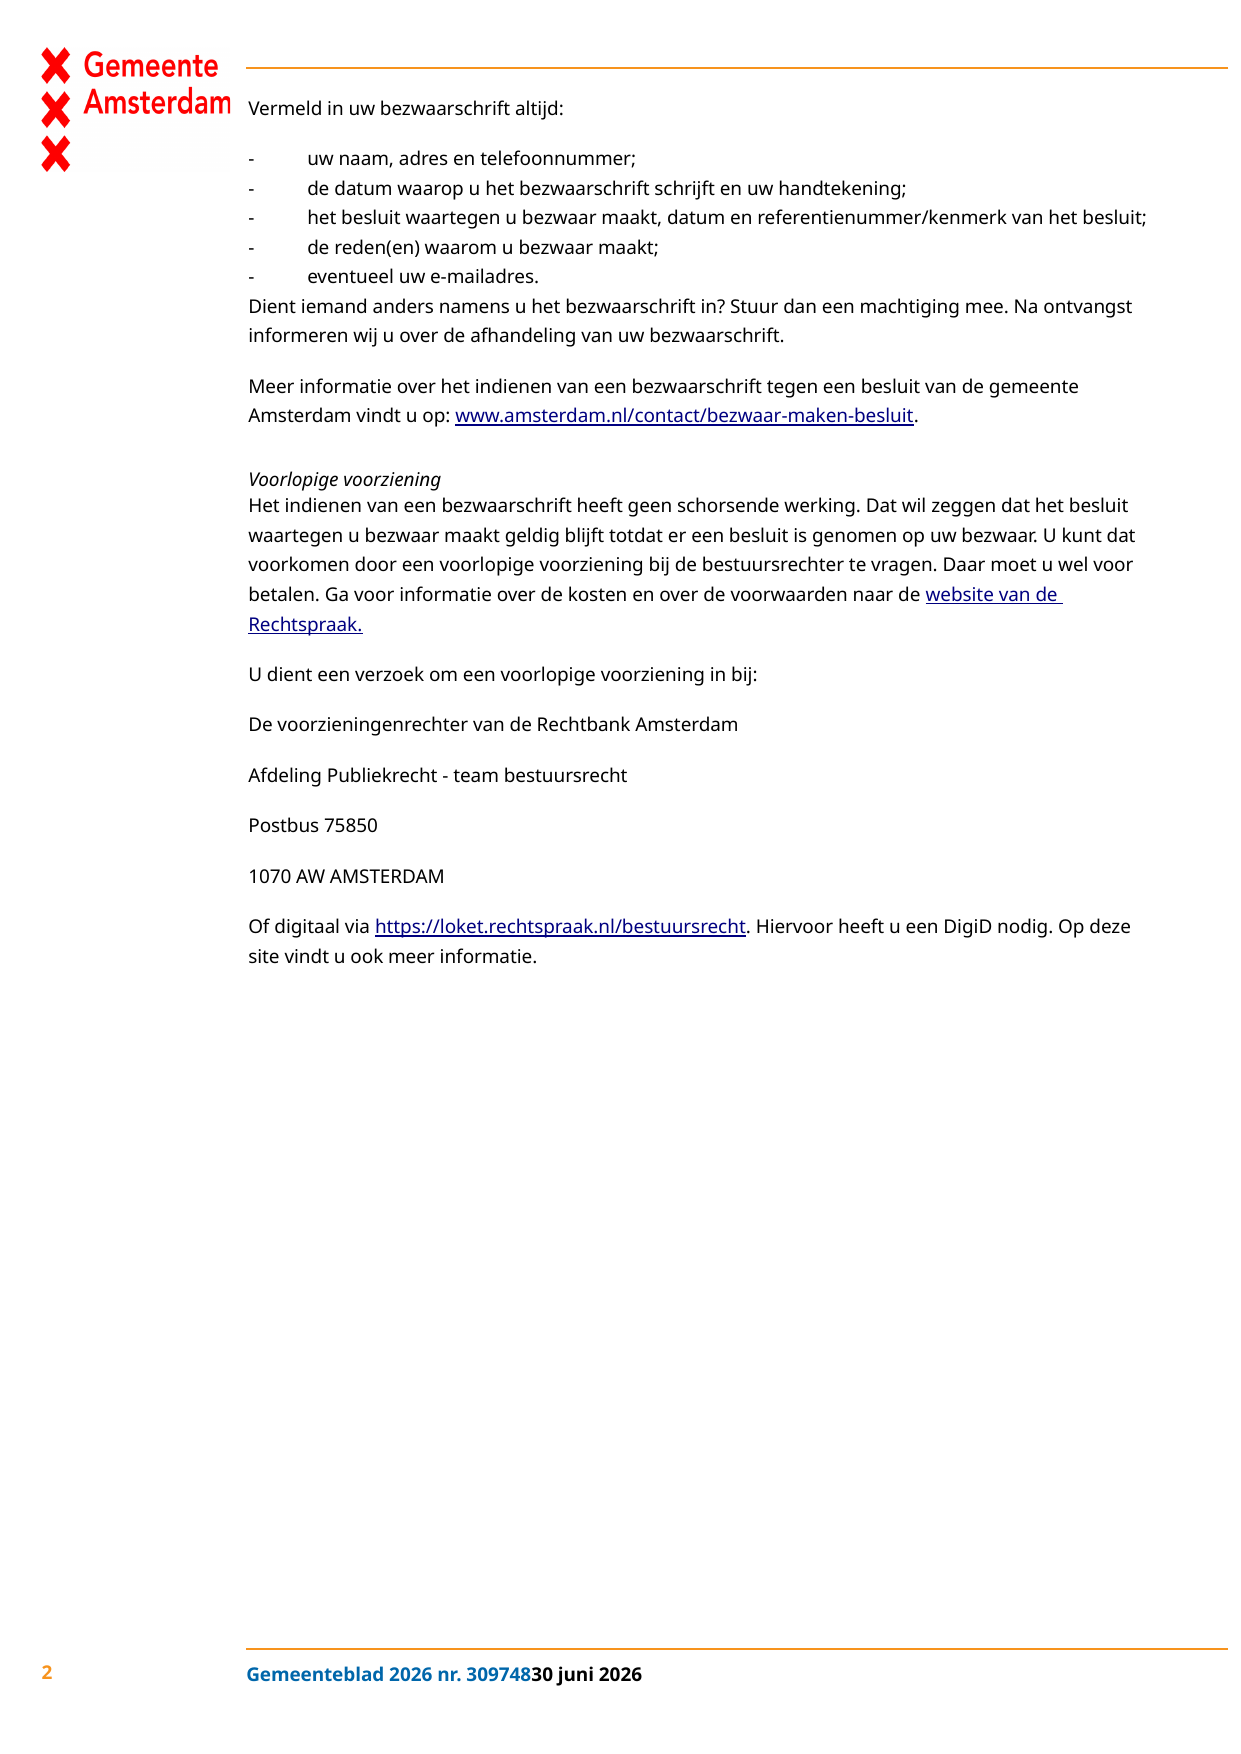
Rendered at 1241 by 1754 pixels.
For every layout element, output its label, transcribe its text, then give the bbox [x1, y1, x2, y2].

text De voorzieningenrechter van de Rechtbank Amsterdam [248, 712, 1152, 737]
text 1070 AW AMSTERDAM [248, 863, 1152, 888]
text Vermeld in uw bezwaarschrift altijd: [248, 95, 1152, 121]
text Voorlopige voorziening [248, 467, 1152, 492]
text Dient iemand anders namens u het bezwaarschrift in? Stuur dan een machtiging mee. Na ontvangst informeren wij u over de afhandeling van uw bezwaarschrift. [248, 293, 1152, 348]
text Meer informatie over het indienen van een bezwaarschrift tegen een besluit van de gemeente Amsterdam vindt u op: www.amsterdam.nl/contact/bezwaar-maken-besluit. [248, 373, 1152, 428]
list de datum waarop u het bezwaarschrift schrijft en uw handtekening; [248, 175, 1152, 201]
list de reden(en) waarom u bezwaar maakt; [248, 234, 1152, 260]
text Afdeling Publiekrecht - team bestuursrecht [248, 762, 1152, 788]
text Of digitaal via https://loket.rechtspraak.nl/bestuursrecht. Hiervoor heeft u een DigiD nodig. Op deze site vindt u ook meer informatie. [248, 913, 1152, 968]
list eventueel uw e-mailadres. [248, 263, 1152, 289]
text U dient een verzoek om een voorlopige voorziening in bij: [248, 661, 1152, 687]
list uw naam, adres en telefoonnummer; [248, 145, 1152, 171]
picture [41, 47, 231, 172]
list het besluit waartegen u bezwaar maakt, datum en referentienummer/kenmerk van het besluit; [248, 204, 1152, 230]
text Postbus 75850 [248, 812, 1152, 838]
text Het indienen van een bezwaarschrift heeft geen schorsende werking. Dat wil zeggen dat het besluit waartegen u bezwaar maakt geldig blijft totdat er een besluit is genomen op uw bezwaar. U kunt dat voorkomen door een voorlopige voorziening bij de bestuursrechter te vragen. Daar moet u wel voor betalen. Ga voor informatie over de kosten en over de voorwaarden naar de website van de Rechtspraak. [248, 492, 1152, 636]
